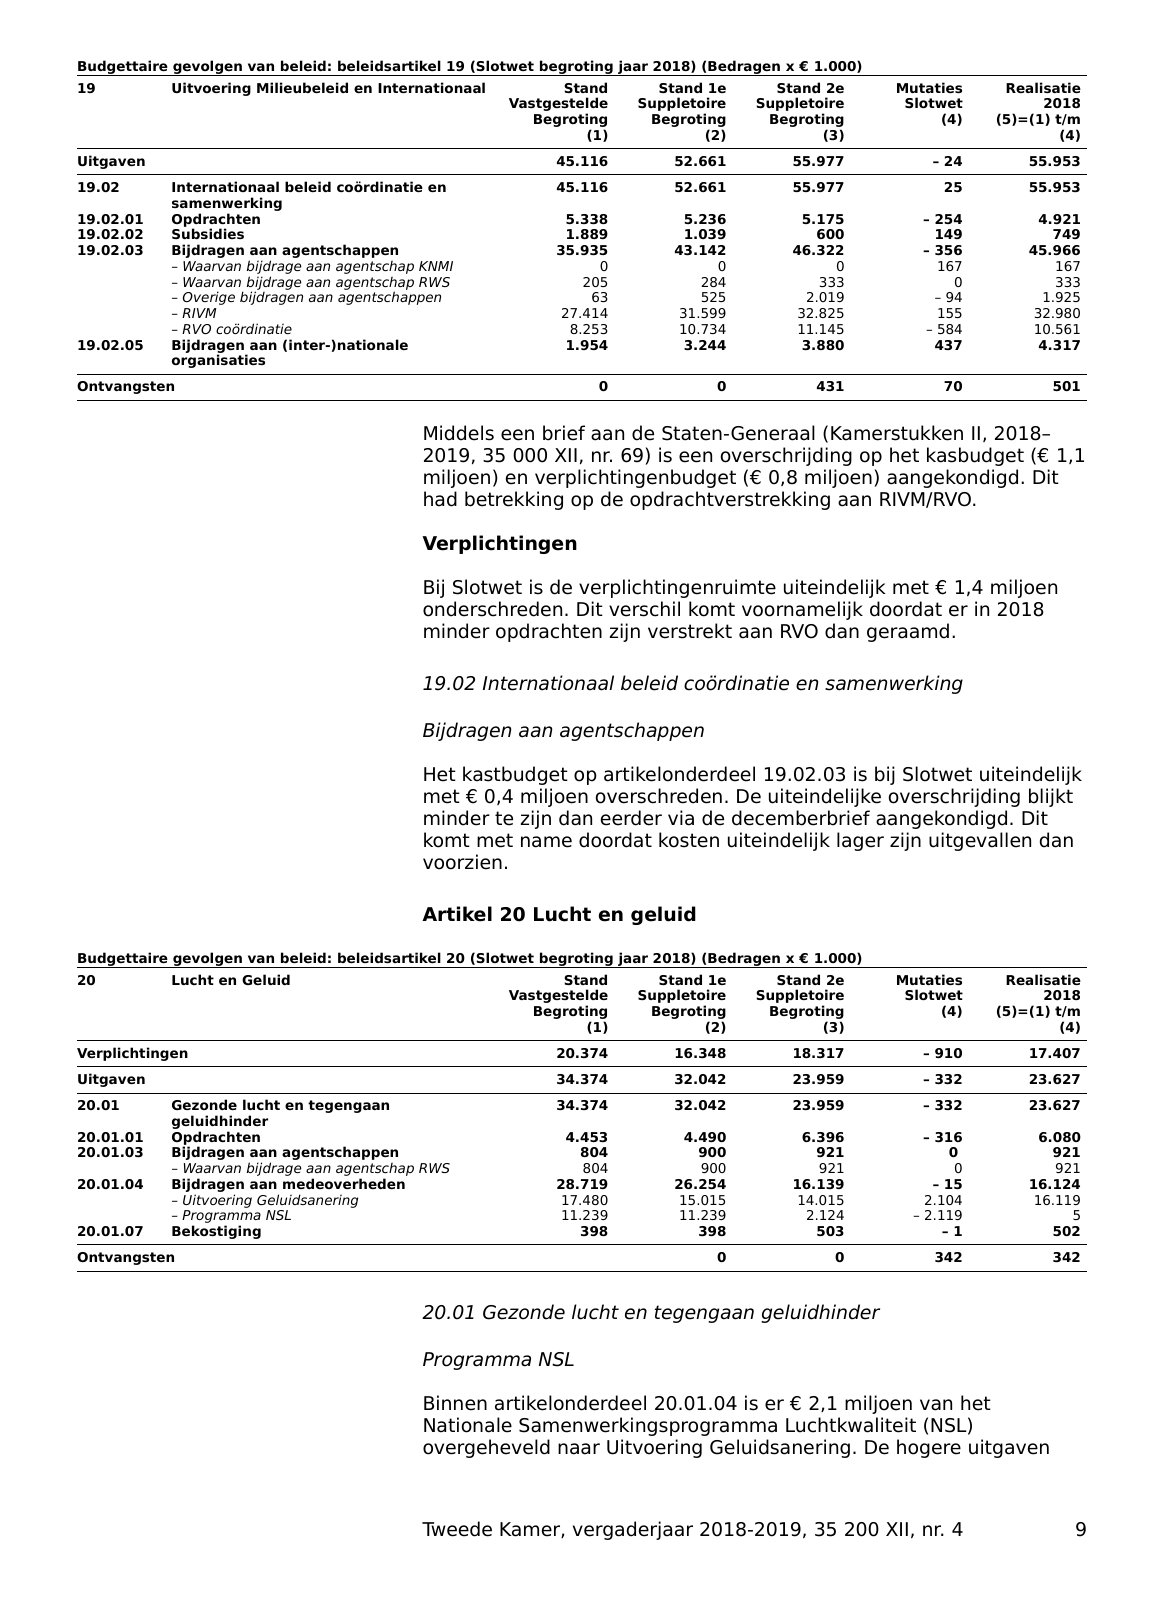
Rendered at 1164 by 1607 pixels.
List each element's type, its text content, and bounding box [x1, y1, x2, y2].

subtitle Artikel 20 Lucht en geluid [422, 904, 1087, 926]
table_cell 5.175 [732, 211, 850, 227]
table_cell 45.116 [496, 175, 614, 211]
table_cell – 254 [850, 211, 968, 227]
table_cell 398 [614, 1224, 732, 1244]
table_cell 19.02.02 [77, 227, 165, 243]
table_cell [77, 306, 165, 322]
table_cell Bekostiging [165, 1224, 496, 1244]
table_cell – 332 [850, 1094, 968, 1129]
table_cell [77, 1208, 165, 1224]
table_cell 23.627 [969, 1067, 1087, 1092]
table_cell 2.124 [732, 1208, 850, 1224]
table_cell Bijdragen aan medeoverheden [165, 1177, 496, 1192]
table_cell 19.02 [77, 175, 165, 211]
table_cell 27.414 [496, 306, 614, 322]
table_cell 525 [614, 290, 732, 306]
table_cell 20.01.04 [77, 1177, 165, 1192]
table_cell Gezonde lucht en tegengaan geluidhinder [165, 1094, 496, 1129]
table_header Budgettaire gevolgen van beleid: beleidsartikel 20 (Slotwet begroting jaar 2018) (Bedragen x € 1.000) [77, 951, 1087, 967]
table_cell 6.396 [732, 1130, 850, 1145]
table_cell 28.719 [496, 1177, 614, 1192]
table_cell 17.480 [496, 1193, 614, 1208]
table_cell – 356 [850, 243, 968, 259]
table_cell – Waarvan bijdrage aan agentschap RWS [165, 274, 496, 290]
subtitle 20.01 Gezonde lucht en tegengaan geluidhinder [422, 1302, 1087, 1323]
table_cell 23.959 [732, 1094, 850, 1129]
table_cell Mutaties Slotwet (4) [850, 76, 968, 148]
subtitle 19.02 Internationaal beleid coördinatie en samenwerking [422, 673, 1087, 695]
table_cell 63 [496, 290, 614, 306]
table_cell 6.080 [969, 1130, 1087, 1145]
table_cell – Uitvoering Geluidsanering [165, 1193, 496, 1208]
table_cell Internationaal beleid coördinatie en samenwerking [165, 175, 496, 211]
table_cell 503 [732, 1224, 850, 1244]
table_cell 5 [969, 1208, 1087, 1224]
table_cell Lucht en Geluid [165, 968, 496, 1040]
table_cell 1.954 [496, 337, 614, 373]
table_cell – 584 [850, 322, 968, 337]
table_cell 4.490 [614, 1130, 732, 1145]
table_cell 34.374 [496, 1067, 614, 1092]
table_cell Opdrachten [165, 1130, 496, 1145]
text Het kastbudget op artikelonderdeel 19.02.03 is bij Slotwet uiteindelijk met € 0,4 miljoen overschreden. De uiteindelijke overschrijding blijkt minder te zijn dan eerder via de decemberbrief aangekondigd. Dit komt met name doordat kosten uiteindelijk lager zijn uitgevallen dan voorzien. [422, 764, 1087, 874]
table_header Budgettaire gevolgen van beleid: beleidsartikel 19 (Slotwet begroting jaar 2018) (Bedragen x € 1.000) [77, 59, 1087, 75]
table_cell 0 [850, 1145, 968, 1161]
table_cell 43.142 [614, 243, 732, 259]
table_cell 16.139 [732, 1177, 850, 1192]
table_cell 20.01.07 [77, 1224, 165, 1244]
table_cell – RIVM [165, 306, 496, 322]
table_cell [496, 1245, 614, 1271]
table_cell 804 [496, 1145, 614, 1161]
table_cell Bijdragen aan (inter-)nationale organisaties [165, 337, 496, 373]
table_cell [77, 1161, 165, 1177]
table_cell [77, 259, 165, 274]
table_cell 333 [969, 274, 1087, 290]
table_cell 25 [850, 175, 968, 211]
table_cell Ontvangsten [77, 1245, 496, 1271]
table_cell 3.244 [614, 337, 732, 373]
table_cell 900 [614, 1145, 732, 1161]
table_cell – 1 [850, 1224, 968, 1244]
table_cell 501 [969, 375, 1087, 399]
table_cell 16.348 [614, 1041, 732, 1066]
table_cell 0 [614, 375, 732, 399]
table_cell 20.01 [77, 1094, 165, 1129]
table_cell 149 [850, 227, 968, 243]
subtitle Bijdragen aan agentschappen [422, 720, 1087, 742]
table_cell 0 [614, 259, 732, 274]
table_cell – 332 [850, 1067, 968, 1092]
subtitle Verplichtingen [422, 533, 1087, 555]
table_cell 2.104 [850, 1193, 968, 1208]
table_cell 32.042 [614, 1067, 732, 1092]
table_cell 921 [969, 1145, 1087, 1161]
table_cell 900 [614, 1161, 732, 1177]
table_cell 921 [732, 1161, 850, 1177]
table_cell 1.039 [614, 227, 732, 243]
table_cell 35.935 [496, 243, 614, 259]
table_cell Bijdragen aan agentschappen [165, 1145, 496, 1161]
table_cell Verplichtingen [77, 1041, 496, 1066]
table_cell 20.374 [496, 1041, 614, 1066]
text Binnen artikelonderdeel 20.01.04 is er € 2,1 miljoen van het Nationale Samenwerkingsprogramma Luchtkwaliteit (NSL) overgeheveld naar Uitvoering Geluidsanering. De hogere uitgaven [422, 1393, 1087, 1459]
table_cell – 2.119 [850, 1208, 968, 1224]
table_cell 4.317 [969, 337, 1087, 373]
table_cell Stand 2e Suppletoire Begroting (3) [732, 968, 850, 1040]
table_cell 155 [850, 306, 968, 322]
table_cell 32.825 [732, 306, 850, 322]
table_cell – Overige bijdragen aan agentschappen [165, 290, 496, 306]
table_cell 205 [496, 274, 614, 290]
table_cell 19.02.01 [77, 211, 165, 227]
table_cell 4.453 [496, 1130, 614, 1145]
table_cell Uitvoering Milieubeleid en Internationaal [165, 76, 496, 148]
table_cell Stand 1e Suppletoire Begroting (2) [614, 76, 732, 148]
table_cell Realisatie 2018 (5)=(1) t/m (4) [969, 968, 1087, 1040]
table_cell Subsidies [165, 227, 496, 243]
table_cell 17.407 [969, 1041, 1087, 1066]
table_cell Opdrachten [165, 211, 496, 227]
table_cell 23.627 [969, 1094, 1087, 1129]
table_cell 11.239 [614, 1208, 732, 1224]
table_cell 52.661 [614, 149, 732, 174]
table_cell – 15 [850, 1177, 968, 1192]
table_cell Ontvangsten [77, 375, 496, 399]
table_cell 333 [732, 274, 850, 290]
table_cell [77, 290, 165, 306]
table_cell [77, 322, 165, 337]
table_cell 20 [77, 968, 165, 1040]
table_cell – 24 [850, 149, 968, 174]
table_cell 11.239 [496, 1208, 614, 1224]
table_cell 14.015 [732, 1193, 850, 1208]
table_cell 284 [614, 274, 732, 290]
table_cell 0 [614, 1245, 732, 1271]
table_cell 34.374 [496, 1094, 614, 1129]
table_cell Stand Vastgestelde Begroting (1) [496, 76, 614, 148]
table_cell Realisatie 2018 (5)=(1) t/m (4) [969, 76, 1087, 148]
table_cell [77, 274, 165, 290]
table_cell 52.661 [614, 175, 732, 211]
table_cell 15.015 [614, 1193, 732, 1208]
table_cell 0 [496, 259, 614, 274]
table_cell 55.953 [969, 149, 1087, 174]
table_cell 1.925 [969, 290, 1087, 306]
table_cell 16.124 [969, 1177, 1087, 1192]
table_cell Bijdragen aan agentschappen [165, 243, 496, 259]
table_cell 437 [850, 337, 968, 373]
table_cell – 910 [850, 1041, 968, 1066]
table_cell 55.977 [732, 149, 850, 174]
subtitle Programma NSL [422, 1348, 1087, 1371]
table_cell 16.119 [969, 1193, 1087, 1208]
table_cell 19.02.03 [77, 243, 165, 259]
table_cell 749 [969, 227, 1087, 243]
table_cell 342 [850, 1245, 968, 1271]
table_cell 19.02.05 [77, 337, 165, 373]
table_cell 11.145 [732, 322, 850, 337]
table_cell 19 [77, 76, 165, 148]
table_cell – Waarvan bijdrage aan agentschap RWS [165, 1161, 496, 1177]
table_cell 0 [496, 375, 614, 399]
table_cell 167 [850, 259, 968, 274]
table_cell 921 [969, 1161, 1087, 1177]
table_cell 502 [969, 1224, 1087, 1244]
table_cell 31.599 [614, 306, 732, 322]
table_cell 5.338 [496, 211, 614, 227]
table_cell Uitgaven [77, 149, 496, 174]
table_cell – RVO coördinatie [165, 322, 496, 337]
table_cell 1.889 [496, 227, 614, 243]
table_cell 921 [732, 1145, 850, 1161]
table_cell 2.019 [732, 290, 850, 306]
table_cell 32.042 [614, 1094, 732, 1129]
table_cell 70 [850, 375, 968, 399]
table_cell 20.01.03 [77, 1145, 165, 1161]
table_cell 32.980 [969, 306, 1087, 322]
table_cell 600 [732, 227, 850, 243]
table_cell 4.921 [969, 211, 1087, 227]
table_cell 10.561 [969, 322, 1087, 337]
table_cell 55.977 [732, 175, 850, 211]
table_cell 0 [732, 259, 850, 274]
table_cell 0 [850, 1161, 968, 1177]
text Bij Slotwet is de verplichtingenruimte uiteindelijk met € 1,4 miljoen onderschreden. Dit verschil komt voornamelijk doordat er in 2018 minder opdrachten zijn verstrekt aan RVO dan geraamd. [422, 577, 1087, 643]
table_cell 18.317 [732, 1041, 850, 1066]
table_cell 23.959 [732, 1067, 850, 1092]
table_cell 5.236 [614, 211, 732, 227]
table_cell [77, 1193, 165, 1208]
table_cell 398 [496, 1224, 614, 1244]
table_cell 45.966 [969, 243, 1087, 259]
table_cell Mutaties Slotwet (4) [850, 968, 968, 1040]
table_cell 45.116 [496, 149, 614, 174]
table_cell Stand 2e Suppletoire Begroting (3) [732, 76, 850, 148]
text Middels een brief aan de Staten-Generaal (Kamerstukken II, 2018–2019, 35 000 XII, nr. 69) is een overschrijding op het kasbudget (€ 1,1 miljoen) en verplichtingenbudget (€ 0,8 miljoen) aangekondigd. Dit had betrekking op de opdrachtverstrekking aan RIVM/RVO. [422, 423, 1087, 511]
table_cell 431 [732, 375, 850, 399]
table_cell 20.01.01 [77, 1130, 165, 1145]
table_cell Stand Vastgestelde Begroting (1) [496, 968, 614, 1040]
table_cell 167 [969, 259, 1087, 274]
table_cell – Programma NSL [165, 1208, 496, 1224]
table_cell 342 [969, 1245, 1087, 1271]
table_cell 46.322 [732, 243, 850, 259]
table_cell 0 [732, 1245, 850, 1271]
table_cell Stand 1e Suppletoire Begroting (2) [614, 968, 732, 1040]
table_cell 26.254 [614, 1177, 732, 1192]
table_cell 3.880 [732, 337, 850, 373]
table_cell 8.253 [496, 322, 614, 337]
table_cell – 316 [850, 1130, 968, 1145]
table_cell 55.953 [969, 175, 1087, 211]
table_cell – Waarvan bijdrage aan agentschap KNMI [165, 259, 496, 274]
table_cell Uitgaven [77, 1067, 496, 1092]
table_cell 10.734 [614, 322, 732, 337]
table_cell 804 [496, 1161, 614, 1177]
table_cell 0 [850, 274, 968, 290]
table_cell – 94 [850, 290, 968, 306]
